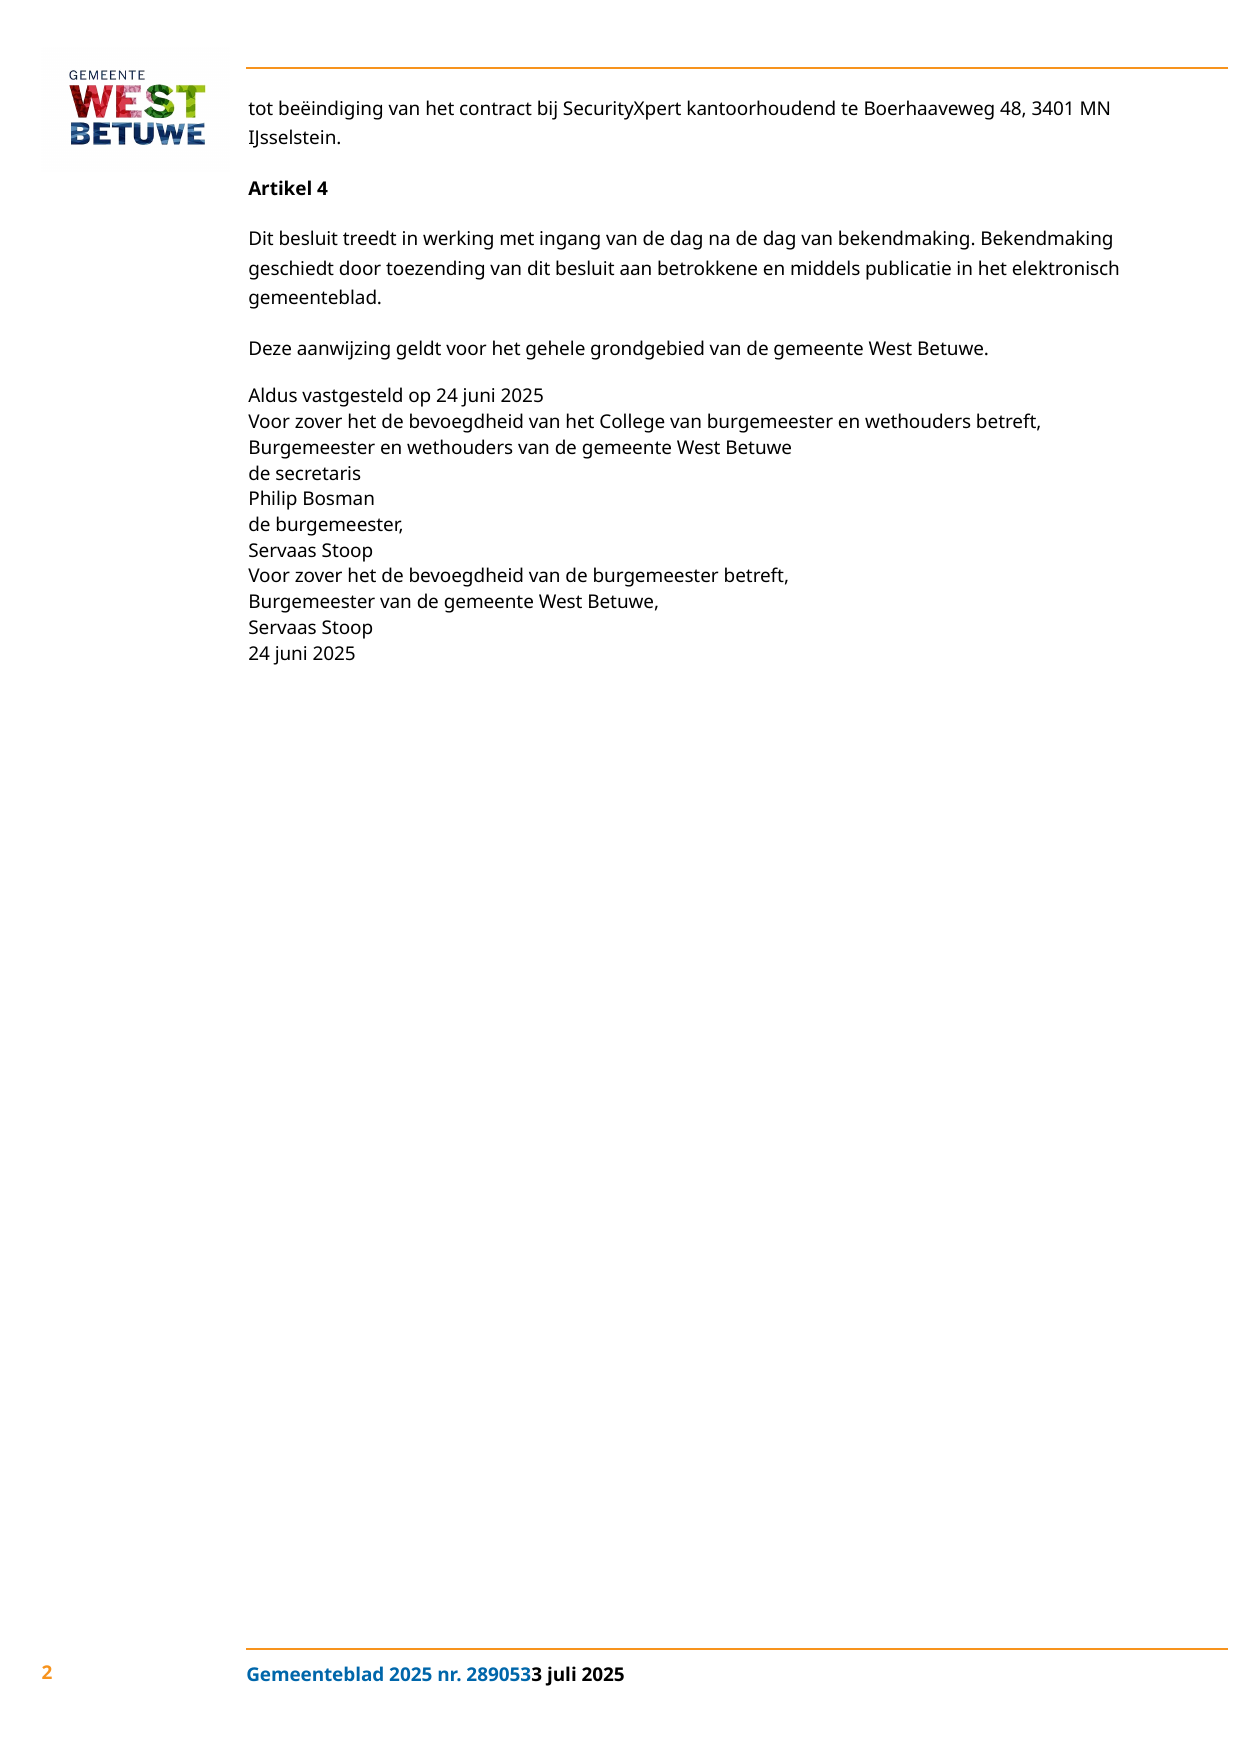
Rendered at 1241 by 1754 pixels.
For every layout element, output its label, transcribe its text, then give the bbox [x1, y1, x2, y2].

text Aldus vastgesteld op 24 juni 2025 [248, 383, 1152, 408]
text Servaas Stoop [248, 537, 1152, 563]
text de secretaris [248, 460, 1152, 486]
text Deze aanwijzing geldt voor het gehele grondgebied van de gemeente West Betuwe. [248, 335, 1152, 361]
text de burgemeester, [248, 511, 1152, 537]
text 24 juni 2025 [248, 640, 1152, 666]
picture [41, 47, 231, 172]
text Voor zover het de bevoegdheid van het College van burgemeester en wethouders betreft, [248, 408, 1152, 434]
text tot beëindiging van het contract bij SecurityXpert kantoorhoudend te Boerhaaveweg 48, 3401 MN IJsselstein. [248, 95, 1152, 150]
text Artikel 4 [248, 175, 1152, 201]
text Voor zover het de bevoegdheid van de burgemeester betreft, [248, 563, 1152, 588]
text Burgemeester van de gemeente West Betuwe, [248, 588, 1152, 614]
text Servaas Stoop [248, 614, 1152, 640]
text Burgemeester en wethouders van de gemeente West Betuwe [248, 434, 1152, 460]
text Dit besluit treedt in werking met ingang van de dag na de dag van bekendmaking. Bekendmaking geschiedt door toezending van dit besluit aan betrokkene en middels publicatie in het elektronisch gemeenteblad. [248, 225, 1152, 310]
text Philip Bosman [248, 486, 1152, 511]
